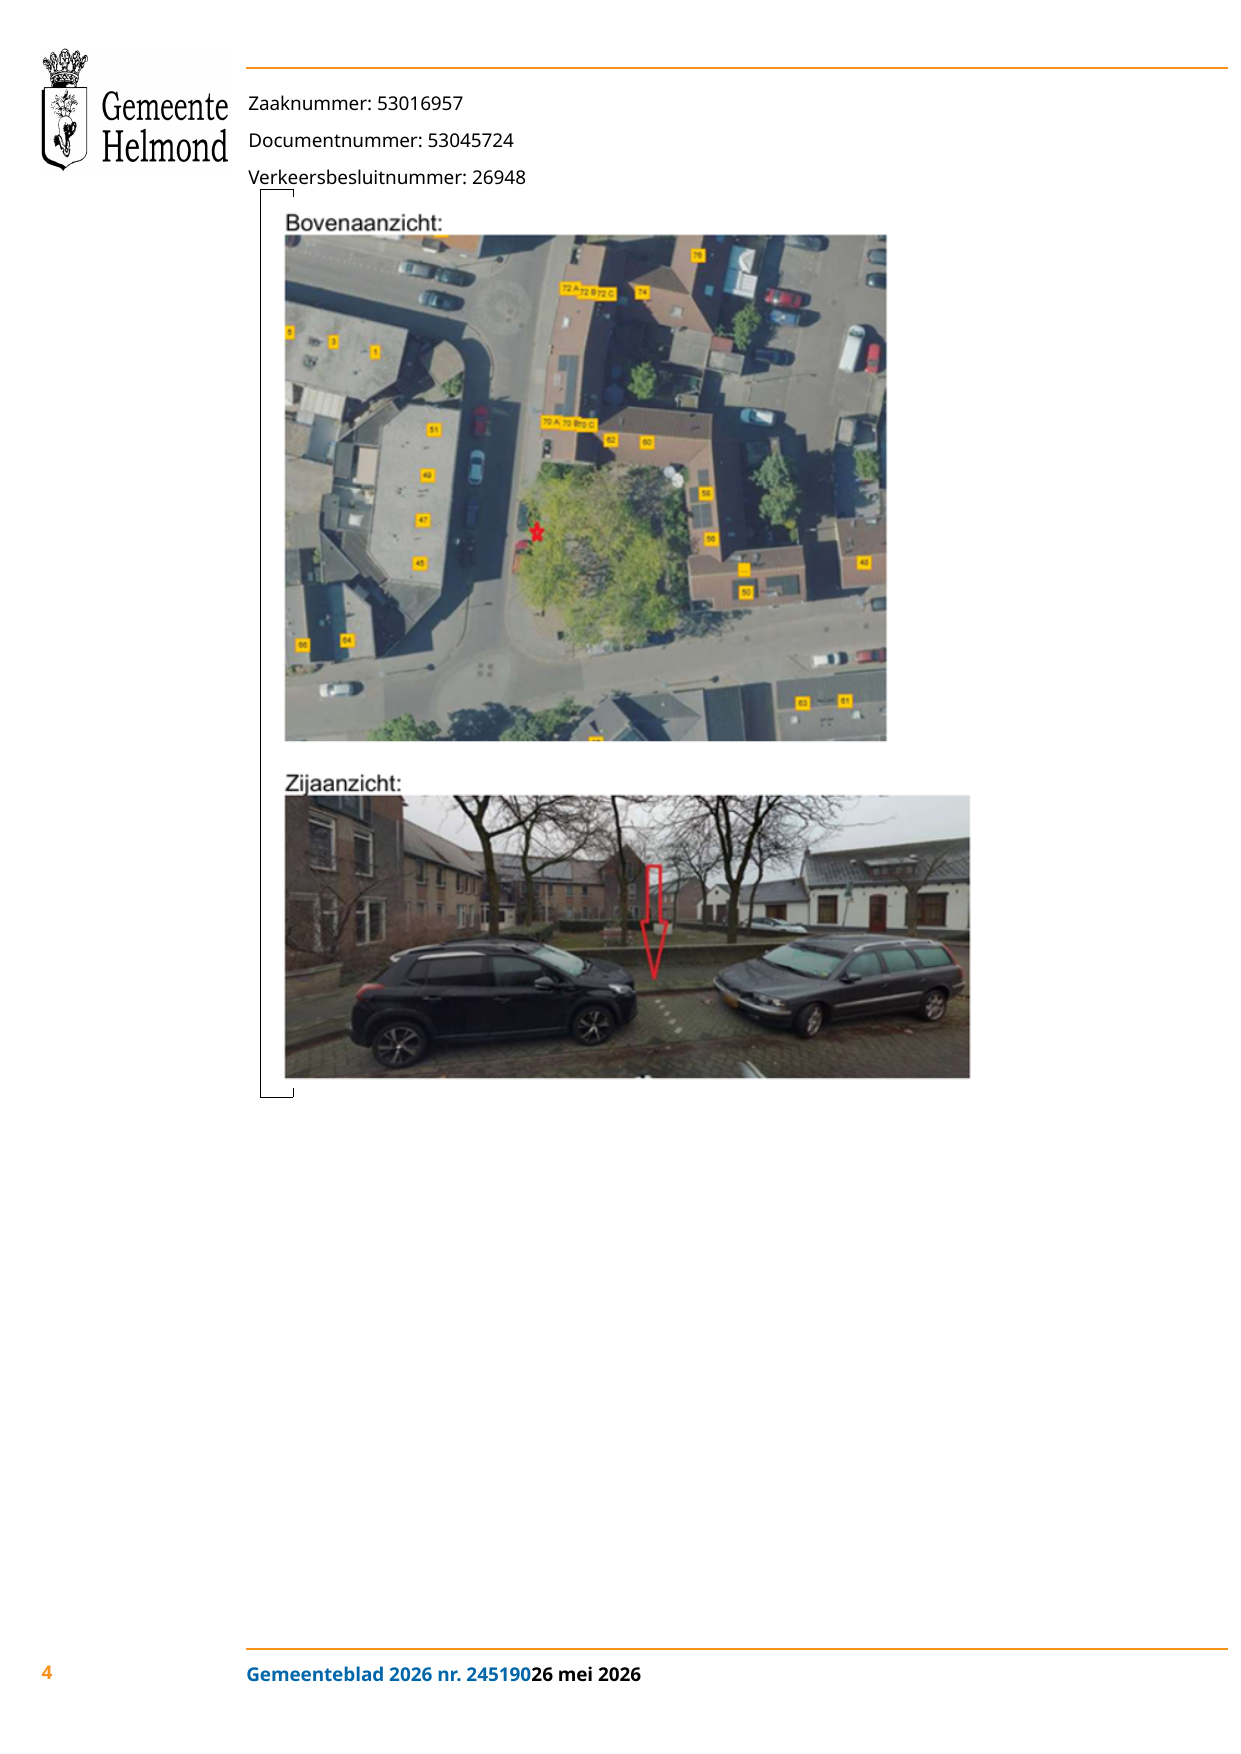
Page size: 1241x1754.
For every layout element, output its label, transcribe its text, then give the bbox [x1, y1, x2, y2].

picture [268, 197, 978, 1088]
text Documentnummer: 53045724 [248, 132, 1152, 151]
text Zaaknummer: 53016957 [248, 95, 1152, 114]
text Verkeersbesluitnummer: 26948 [248, 169, 1152, 188]
picture [41, 47, 231, 172]
